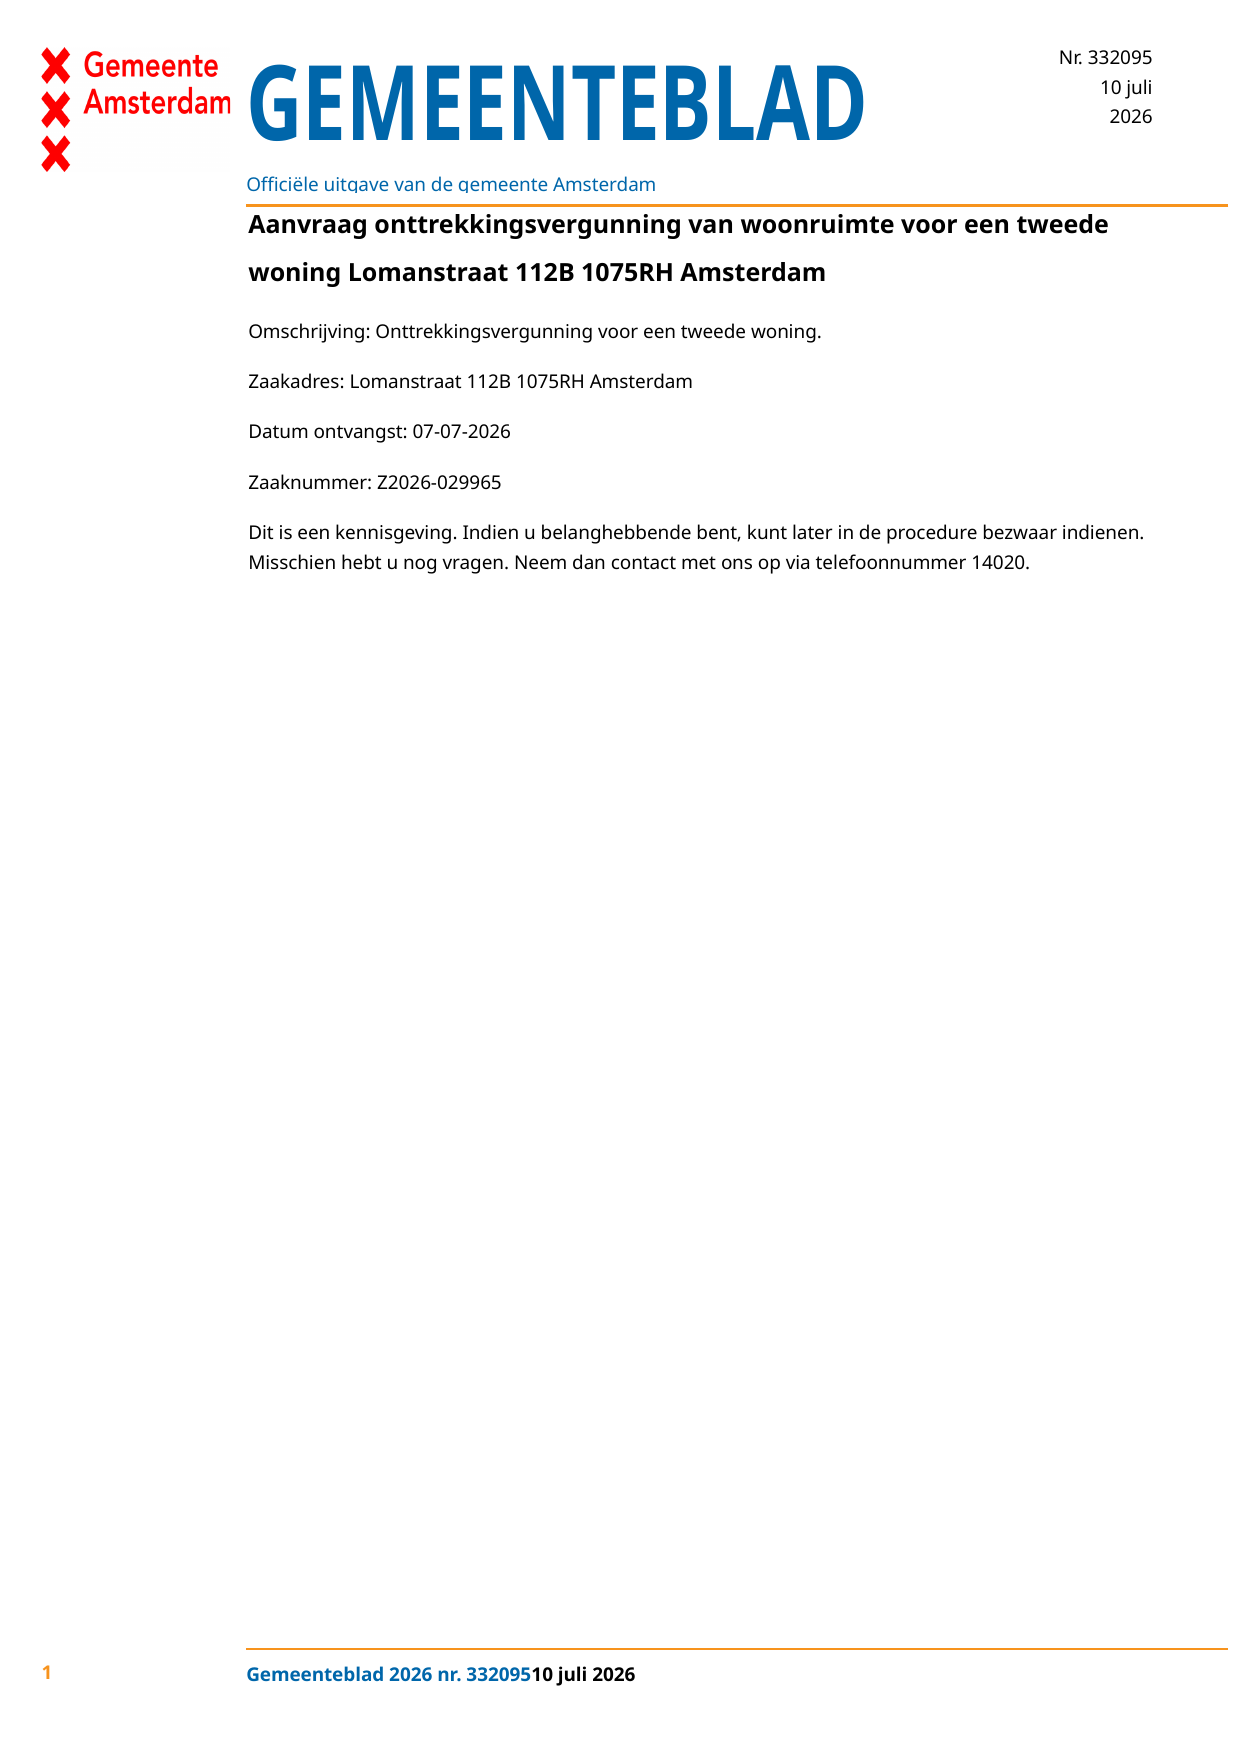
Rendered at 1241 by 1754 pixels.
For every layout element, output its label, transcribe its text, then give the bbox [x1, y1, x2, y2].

text Aanvraag onttrekkingsvergunning van woonruimte voor een tweede woning Lomanstraat 112B 1075RH Amsterdam [248, 207, 1152, 288]
text Zaaknummer: Z2026-029965 [248, 469, 1152, 495]
text Zaakadres: Lomanstraat 112B 1075RH Amsterdam [248, 368, 1152, 394]
text Omschrijving: Onttrekkingsvergunning voor een tweede woning. [248, 318, 1152, 344]
picture [41, 47, 231, 172]
text Dit is een kennisgeving. Indien u belanghebbende bent, kunt later in de procedure bezwaar indienen. Misschien hebt u nog vragen. Neem dan contact met ons op via telefoonnummer 14020. [248, 519, 1152, 575]
text Datum ontvangst: 07-07-2026 [248, 419, 1152, 444]
